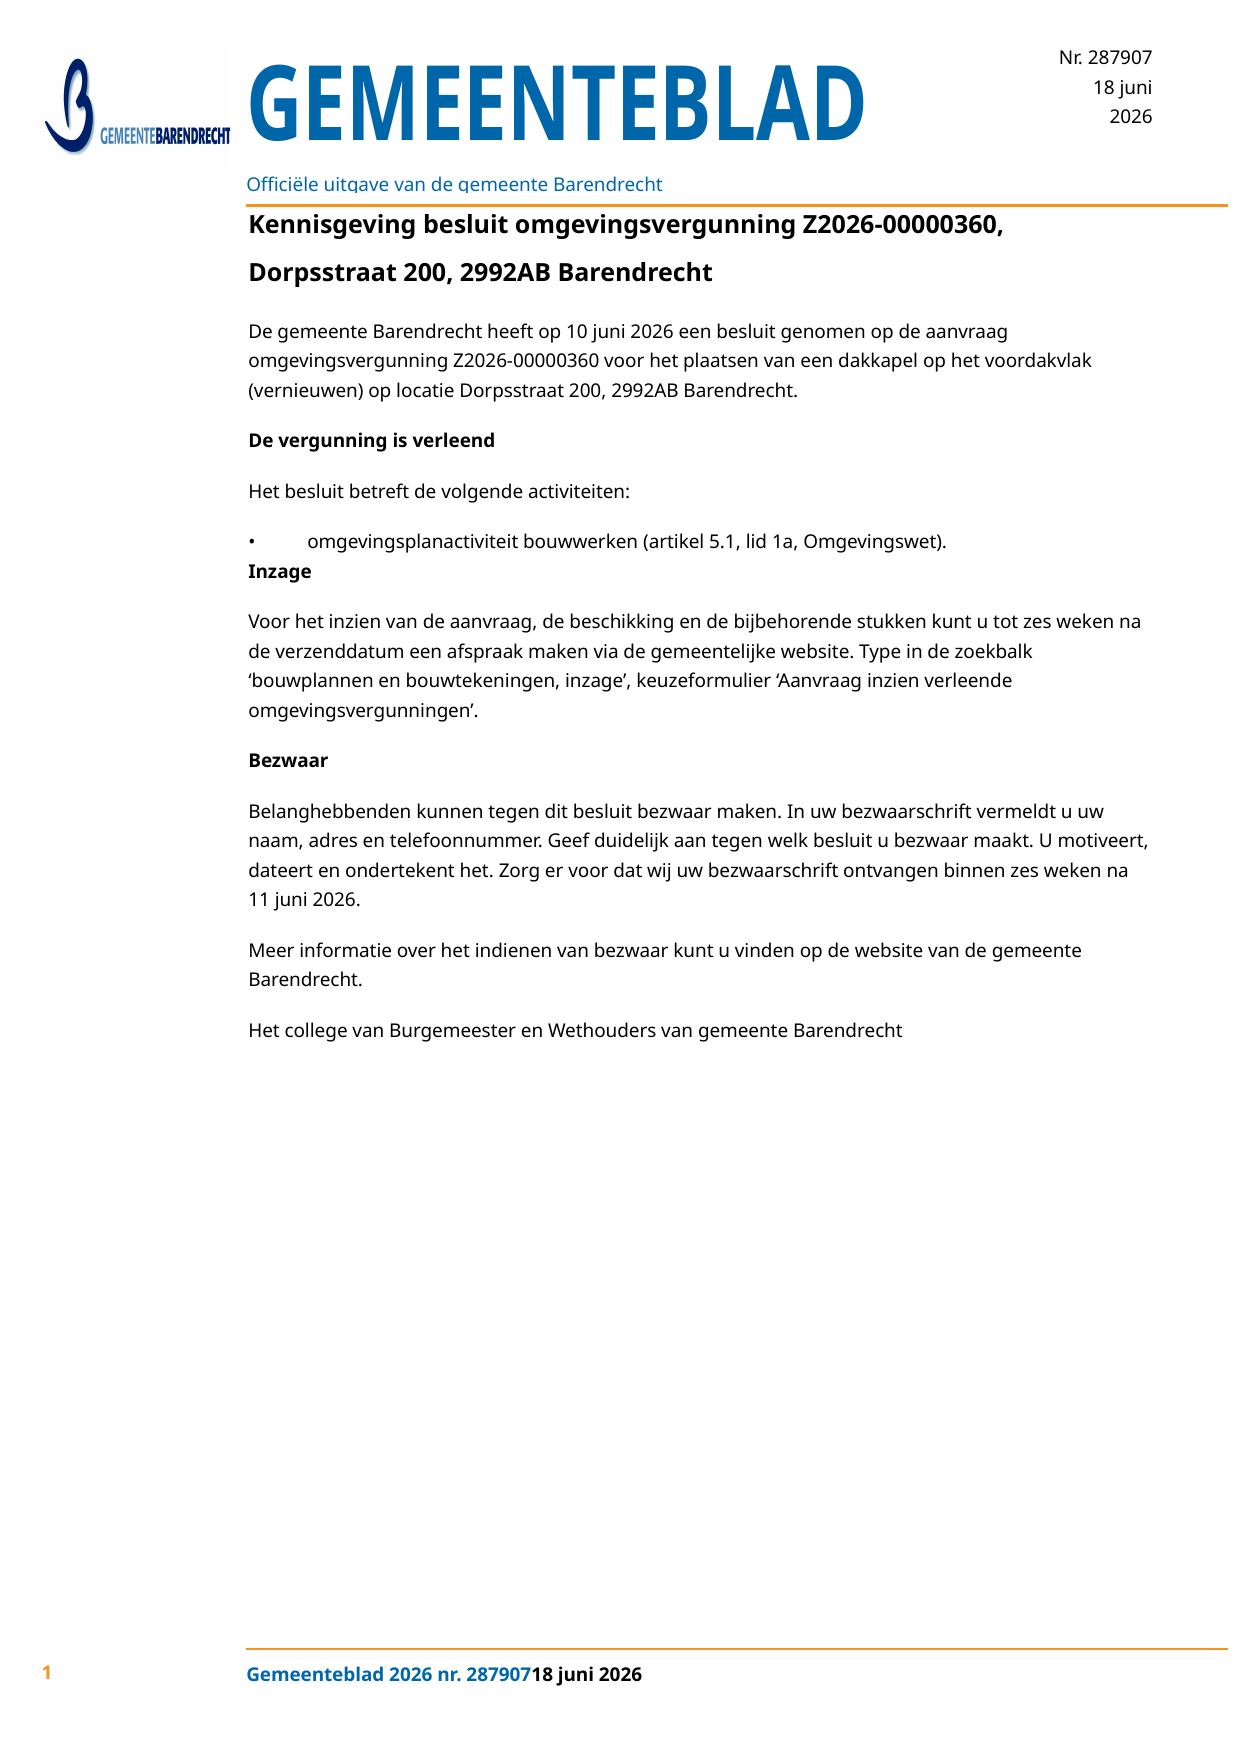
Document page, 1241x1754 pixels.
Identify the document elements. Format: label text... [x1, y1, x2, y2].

text Het besluit betreft de volgende activiteiten: [248, 478, 1152, 504]
text Inzage [248, 558, 1152, 584]
text Belanghebbenden kunnen tegen dit besluit bezwaar maken. In uw bezwaarschrift vermeldt u uw naam, adres en telefoonnummer. Geef duidelijk aan tegen welk besluit u bezwaar maakt. U motiveert, dateert en ondertekent het. Zorg er voor dat wij uw bezwaarschrift ontvangen binnen zes weken na 11 juni 2026. [248, 798, 1152, 912]
text De vergunning is verleend [248, 427, 1152, 453]
text Het college van Burgemeester en Wethouders van gemeente Barendrecht [248, 1017, 1152, 1043]
list omgevingsplanactiviteit bouwwerken (artikel 5.1, lid 1a, Omgevingswet). [248, 528, 1152, 554]
text Voor het inzien van de aanvraag, de beschikking en de bijbehorende stukken kunt u tot zes weken na de verzenddatum een afspraak maken via de gemeentelijke website. Type in de zoekbalk ‘bouwplannen en bouwtekeningen, inzage’, keuzeformulier ‘Aanvraag inzien verleende omgevingsvergunningen’. [248, 608, 1152, 723]
picture [41, 47, 231, 172]
text Kennisgeving besluit omgevingsvergunning Z2026-00000360, Dorpsstraat 200, 2992AB Barendrecht [248, 207, 1152, 288]
text Bezwaar [248, 747, 1152, 773]
text Meer informatie over het indienen van bezwaar kunt u vinden op de website van de gemeente Barendrecht. [248, 937, 1152, 992]
text De gemeente Barendrecht heeft op 10 juni 2026 een besluit genomen op de aanvraag omgevingsvergunning Z2026-00000360 voor het plaatsen van een dakkapel op het voordakvlak (vernieuwen) op locatie Dorpsstraat 200, 2992AB Barendrecht. [248, 318, 1152, 403]
